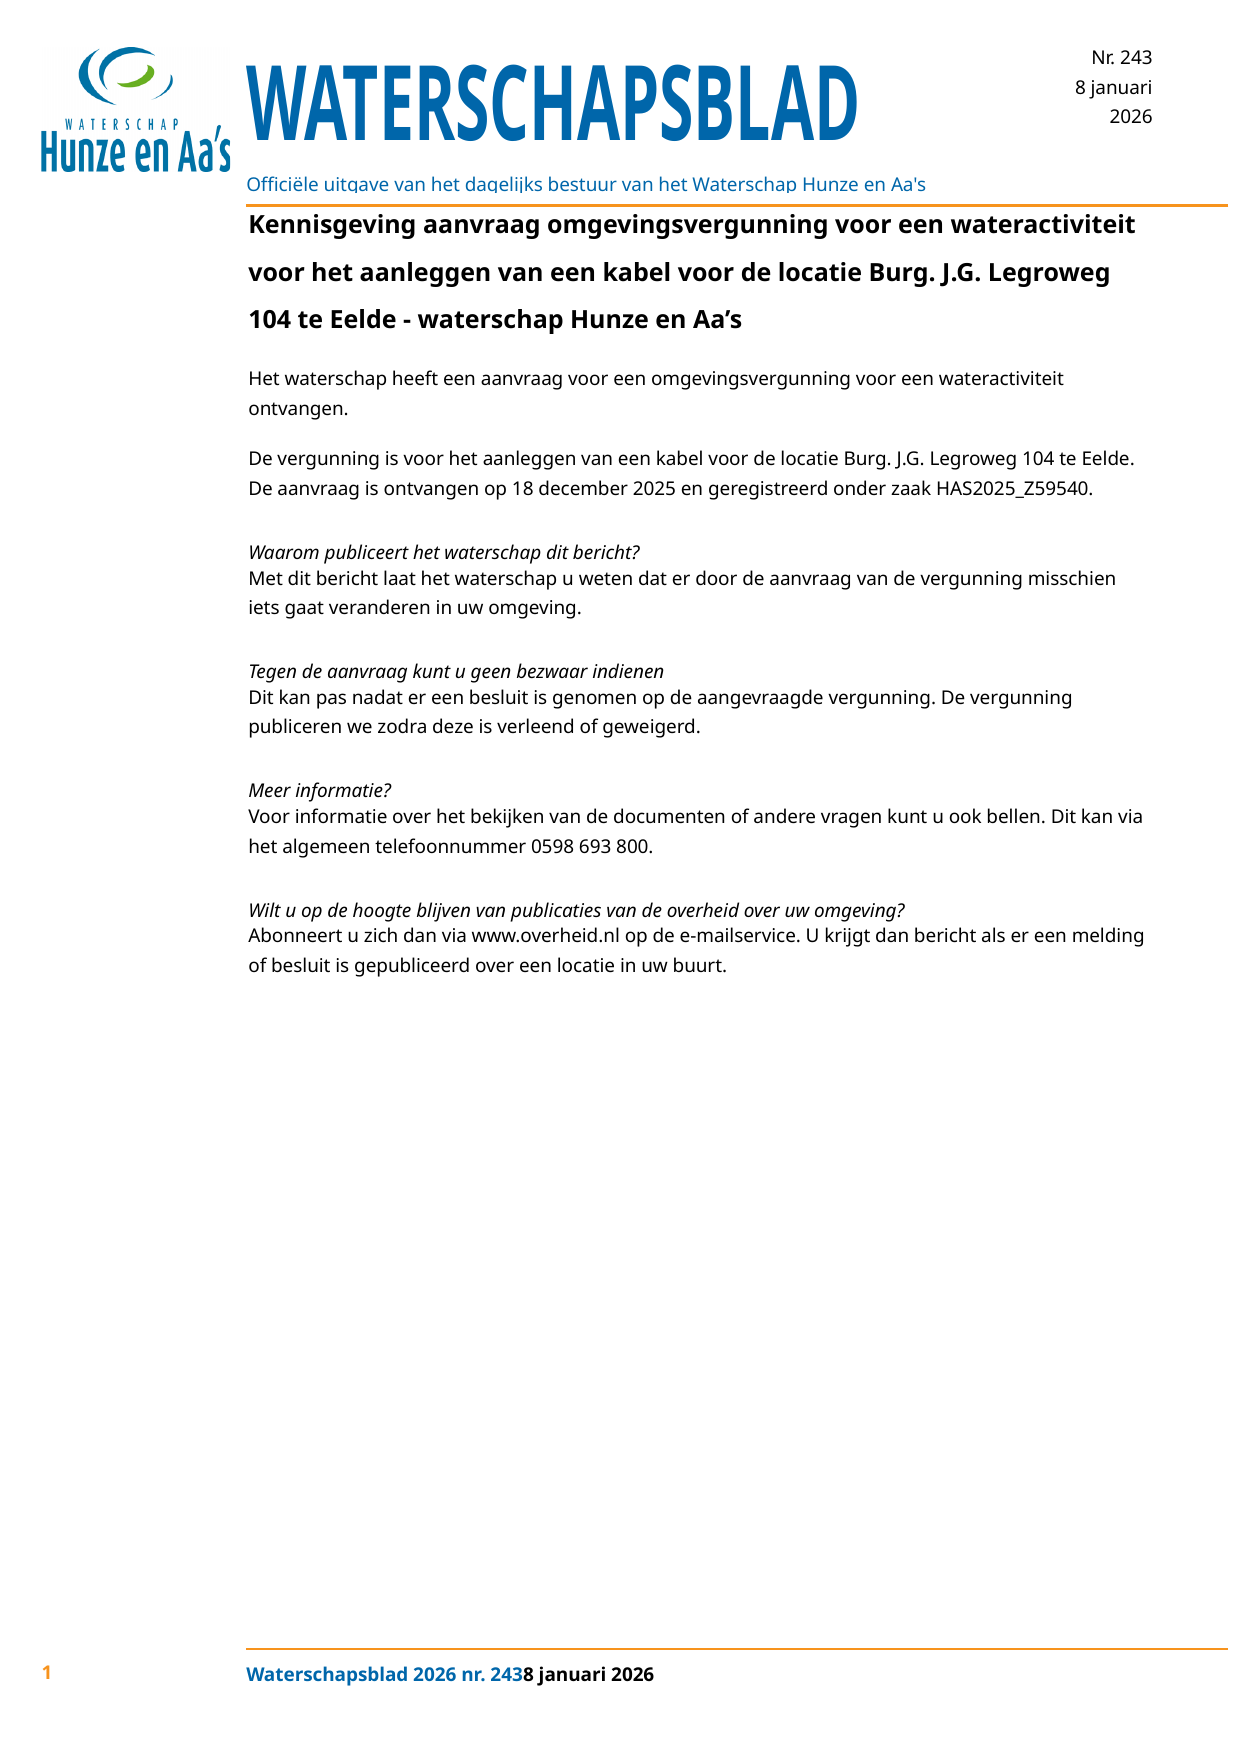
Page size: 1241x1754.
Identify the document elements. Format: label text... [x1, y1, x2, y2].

text Wilt u op de hoogte blijven van publicaties van de overheid over uw omgeving? [248, 897, 1152, 923]
text Dit kan pas nadat er een besluit is genomen op de aangevraagde vergunning. De vergunning publiceren we zodra deze is verleend of geweigerd. [248, 684, 1152, 739]
text Meer informatie? [248, 778, 1152, 803]
picture [41, 47, 231, 172]
picture [183, 163, 191, 172]
text Met dit bericht laat het waterschap u weten dat er door de aanvraag van de vergunning misschien iets gaat veranderen in uw omgeving. [248, 565, 1152, 620]
picture [47, 154, 51, 172]
text Voor informatie over het bekijken van de documenten of andere vragen kunt u ook bellen. Dit kan via het algemeen telefoonnummer 0598 693 800. [248, 803, 1152, 859]
text Het waterschap heeft een aanvraag voor een omgevingsvergunning voor een wateractiviteit ontvangen. [248, 366, 1152, 421]
text Waarom publiceert het waterschap dit bericht? [248, 539, 1152, 565]
text De vergunning is voor het aanleggen van een kabel voor de locatie Burg. J.G. Legroweg 104 te Eelde. De aanvraag is ontvangen op 18 december 2025 en geregistreerd onder zaak HAS2025_Z59540. [248, 446, 1152, 501]
text Tegen de aanvraag kunt u geen bezwaar indienen [248, 658, 1152, 684]
text Kennisgeving aanvraag omgevingsvergunning voor een wateractiviteit voor het aanleggen van een kabel voor de locatie Burg. J.G. Legroweg 104 te Eelde - waterschap Hunze en Aa’s [248, 207, 1152, 336]
text Abonneert u zich dan via www.overheid.nl op de e-mailservice. U krijgt dan bericht als er een melding of besluit is gepubliceerd over een locatie in uw buurt. [248, 923, 1152, 978]
picture [226, 145, 231, 156]
